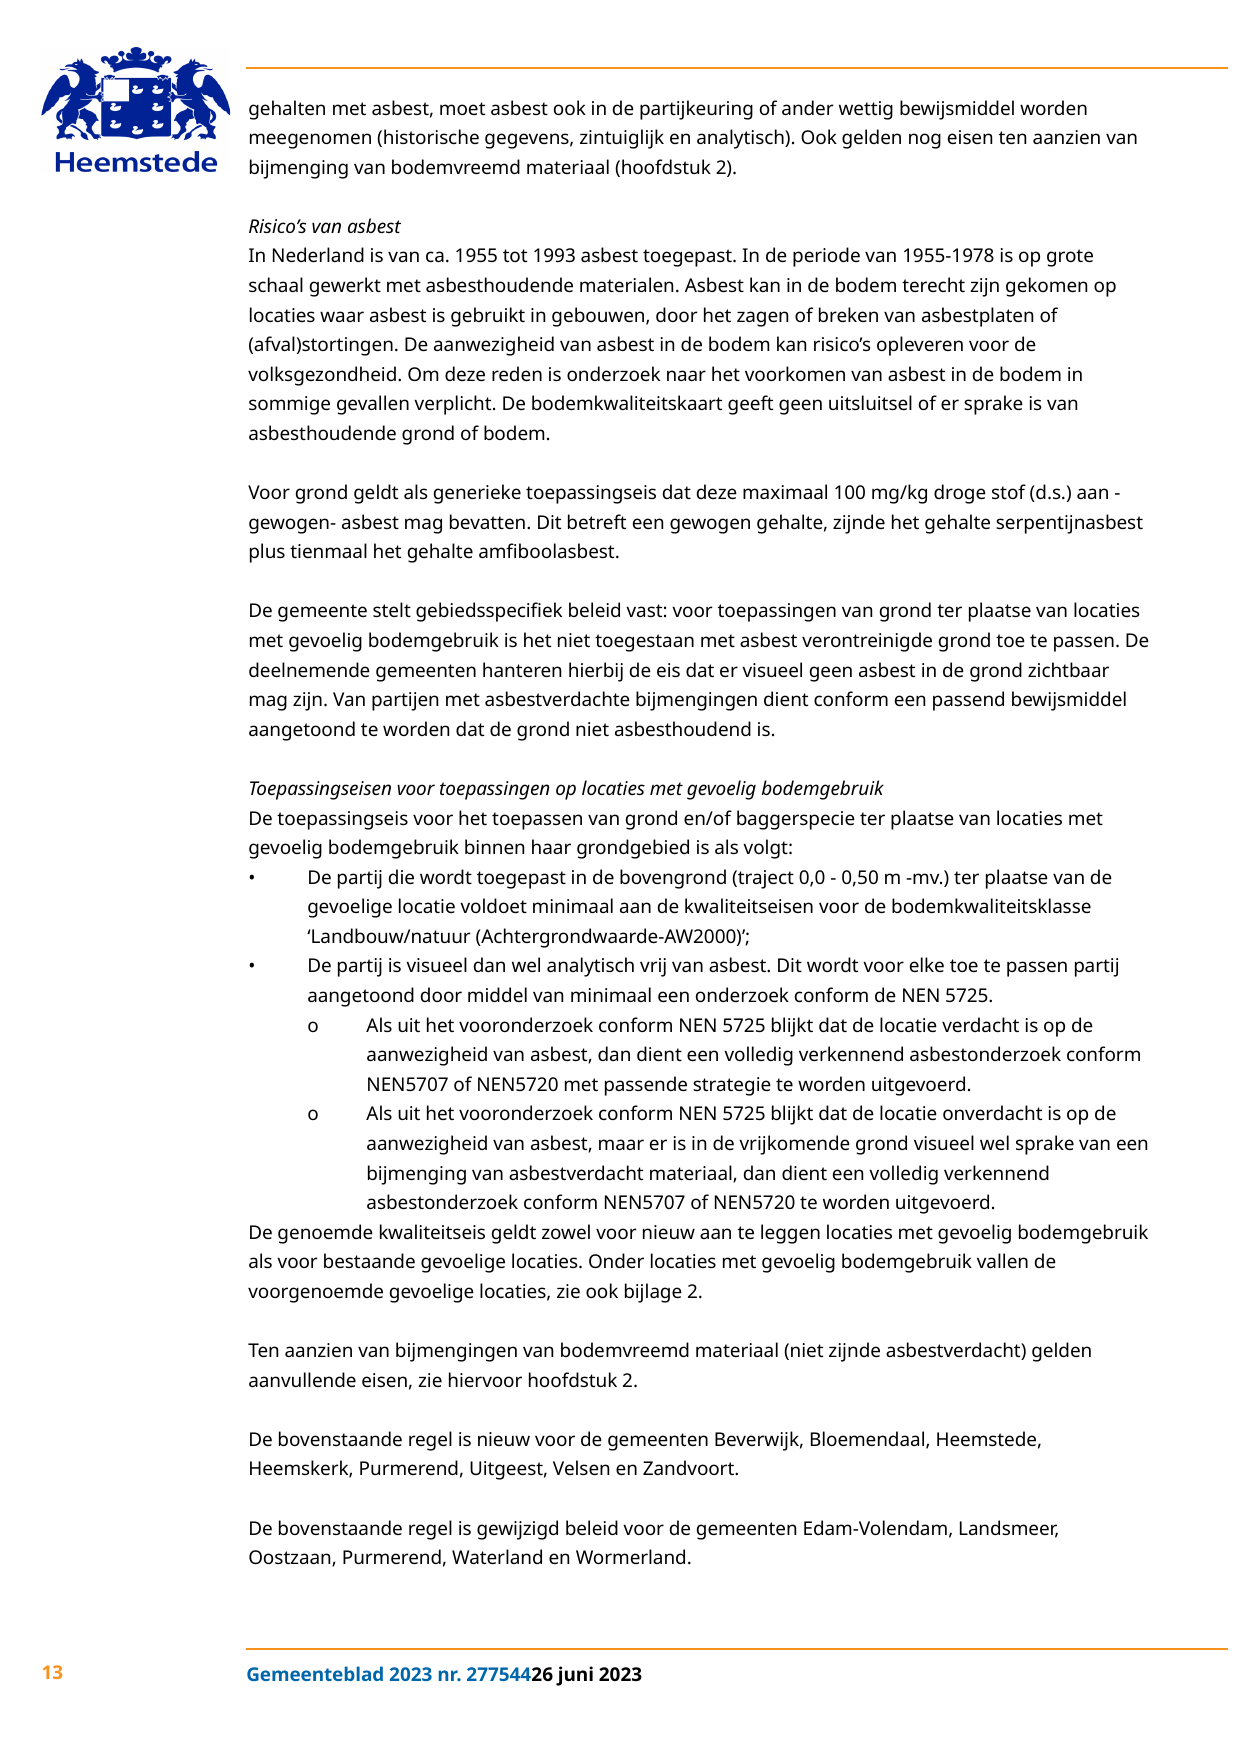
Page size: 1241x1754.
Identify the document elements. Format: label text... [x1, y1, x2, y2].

text Risico’s van asbest [248, 213, 1152, 239]
text gehalten met asbest, moet asbest ook in de partijkeuring of ander wettig bewijsmiddel worden meegenomen (historische gegevens, zintuiglijk en analytisch). Ook gelden nog eisen ten aanzien van bijmenging van bodemvreemd materiaal (hoofdstuk 2). [248, 95, 1152, 180]
text De genoemde kwaliteitseis geldt zowel voor nieuw aan te leggen locaties met gevoelig bodemgebruik als voor bestaande gevoelige locaties. Onder locaties met gevoelig bodemgebruik vallen de voorgenoemde gevoelige locaties, zie ook bijlage 2. [248, 1219, 1152, 1304]
text De gemeente stelt gebiedsspecifiek beleid vast: voor toepassingen van grond ter plaatse van locaties met gevoelig bodemgebruik is het niet toegestaan met asbest verontreinigde grond toe te passen. De deelnemende gemeenten hanteren hierbij de eis dat er visueel geen asbest in de grond zichtbaar mag zijn. Van partijen met asbestverdachte bijmengingen dient conform een passend bewijsmiddel aangetoond te worden dat de grond niet asbesthoudend is. [248, 598, 1152, 742]
list Als uit het vooronderzoek conform NEN 5725 blijkt dat de locatie verdacht is op de aanwezigheid van asbest, dan dient een volledig verkennend asbestonderzoek conform NEN5707 of NEN5720 met passende strategie te worden uitgevoerd. [307, 1012, 1152, 1097]
text Toepassingseisen voor toepassingen op locaties met gevoelig bodemgebruik [248, 775, 1152, 801]
list De partij is visueel dan wel analytisch vrij van asbest. Dit wordt voor elke toe te passen partij aangetoond door middel van minimaal een onderzoek conform de NEN 5725. [248, 953, 1152, 1008]
list De partij die wordt toegepast in de bovengrond (traject 0,0 - 0,50 m -mv.) ter plaatse van de gevoelige locatie voldoet minimaal aan de kwaliteitseisen voor de bodemkwaliteitsklasse ‘Landbouw/natuur (Achtergrondwaarde-AW2000)’; [248, 864, 1152, 949]
text De bovenstaande regel is nieuw voor de gemeenten Beverwijk, Bloemendaal, Heemstede, Heemskerk, Purmerend, Uitgeest, Velsen en Zandvoort. [248, 1426, 1152, 1481]
text De toepassingseis voor het toepassen van grond en/of baggerspecie ter plaatse van locaties met gevoelig bodemgebruik binnen haar grondgebied is als volgt: [248, 805, 1152, 860]
text Voor grond geldt als generieke toepassingseis dat deze maximaal 100 mg/kg droge stof (d.s.) aan -gewogen- asbest mag bevatten. Dit betreft een gewogen gehalte, zijnde het gehalte serpentijnasbest plus tienmaal het gehalte amfiboolasbest. [248, 479, 1152, 564]
text De bovenstaande regel is gewijzigd beleid voor de gemeenten Edam-Volendam, Landsmeer, Oostzaan, Purmerend, Waterland en Wormerland. [248, 1515, 1152, 1570]
text Ten aanzien van bijmengingen van bodemvreemd materiaal (niet zijnde asbestverdacht) gelden aanvullende eisen, zie hiervoor hoofdstuk 2. [248, 1337, 1152, 1393]
picture [41, 47, 231, 172]
list Als uit het vooronderzoek conform NEN 5725 blijkt dat de locatie onverdacht is op de aanwezigheid van asbest, maar er is in de vrijkomende grond visueel wel sprake van een bijmenging van asbestverdacht materiaal, dan dient een volledig verkennend asbestonderzoek conform NEN5707 of NEN5720 te worden uitgevoerd. [307, 1101, 1152, 1215]
text In Nederland is van ca. 1955 tot 1993 asbest toegepast. In de periode van 1955-1978 is op grote schaal gewerkt met asbesthoudende materialen. Asbest kan in de bodem terecht zijn gekomen op locaties waar asbest is gebruikt in gebouwen, door het zagen of breken van asbestplaten of (afval)stortingen. De aanwezigheid van asbest in de bodem kan risico’s opleveren voor de volksgezondheid. Om deze reden is onderzoek naar het voorkomen van asbest in de bodem in sommige gevallen verplicht. De bodemkwaliteitskaart geeft geen uitsluitsel of er sprake is van asbesthoudende grond of bodem. [248, 243, 1152, 446]
